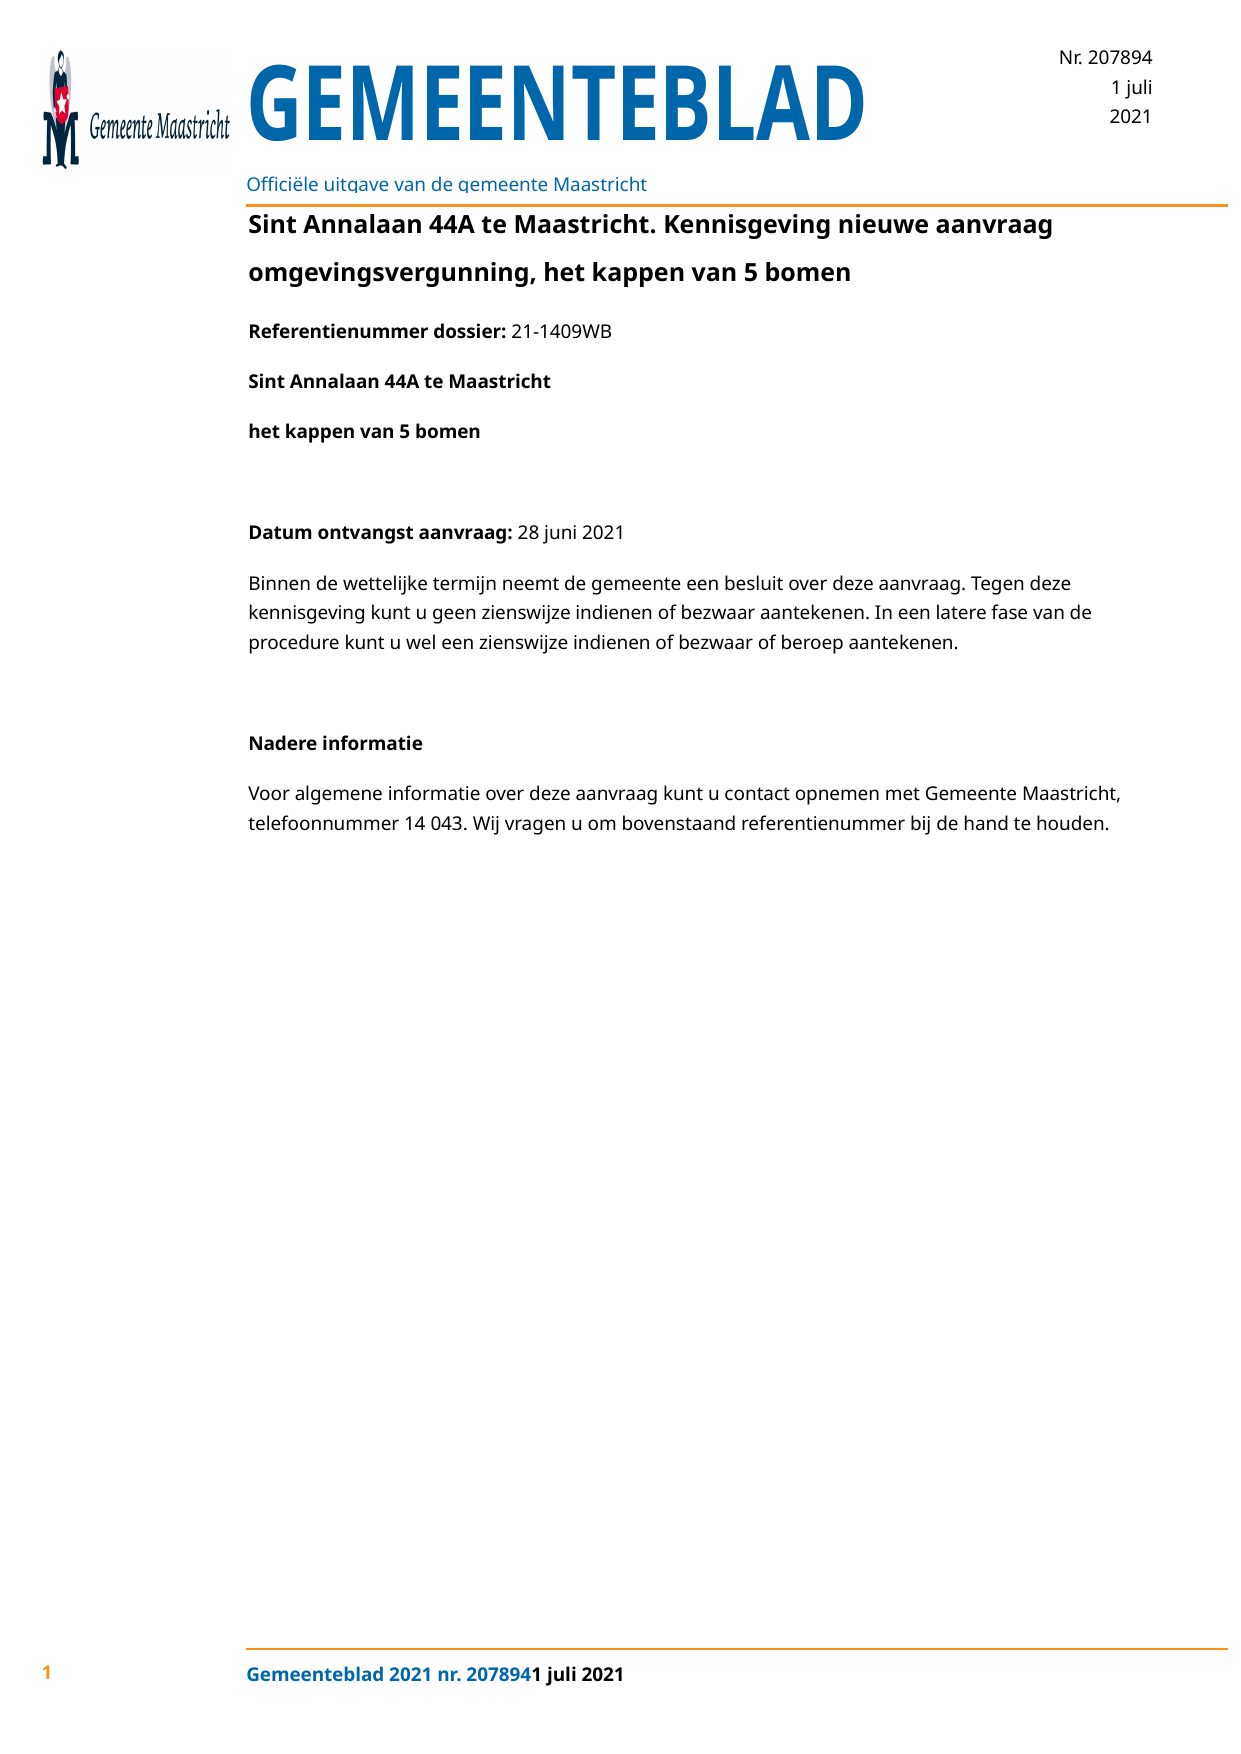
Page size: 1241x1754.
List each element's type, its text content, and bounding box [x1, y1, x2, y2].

text Sint Annalaan 44A te Maastricht [248, 368, 1152, 394]
text Voor algemene informatie over deze aanvraag kunt u contact opnemen met Gemeente Maastricht, telefoonnummer 14 043. Wij vragen u om bovenstaand referentienummer bij de hand te houden. [248, 780, 1152, 836]
text Datum ontvangst aanvraag: 28 juni 2021 [248, 519, 1152, 545]
text het kappen van 5 bomen [248, 419, 1152, 444]
picture [41, 47, 231, 172]
text Sint Annalaan 44A te Maastricht. Kennisgeving nieuwe aanvraag omgevingsvergunning, het kappen van 5 bomen [248, 207, 1152, 288]
text Referentienummer dossier: 21-1409WB [248, 318, 1152, 344]
text Nadere informatie [248, 730, 1152, 756]
text Binnen de wettelijke termijn neemt de gemeente een besluit over deze aanvraag. Tegen deze kennisgeving kunt u geen zienswijze indienen of bezwaar aantekenen. In een latere fase van de procedure kunt u wel een zienswijze indienen of bezwaar of beroep aantekenen. [248, 570, 1152, 655]
